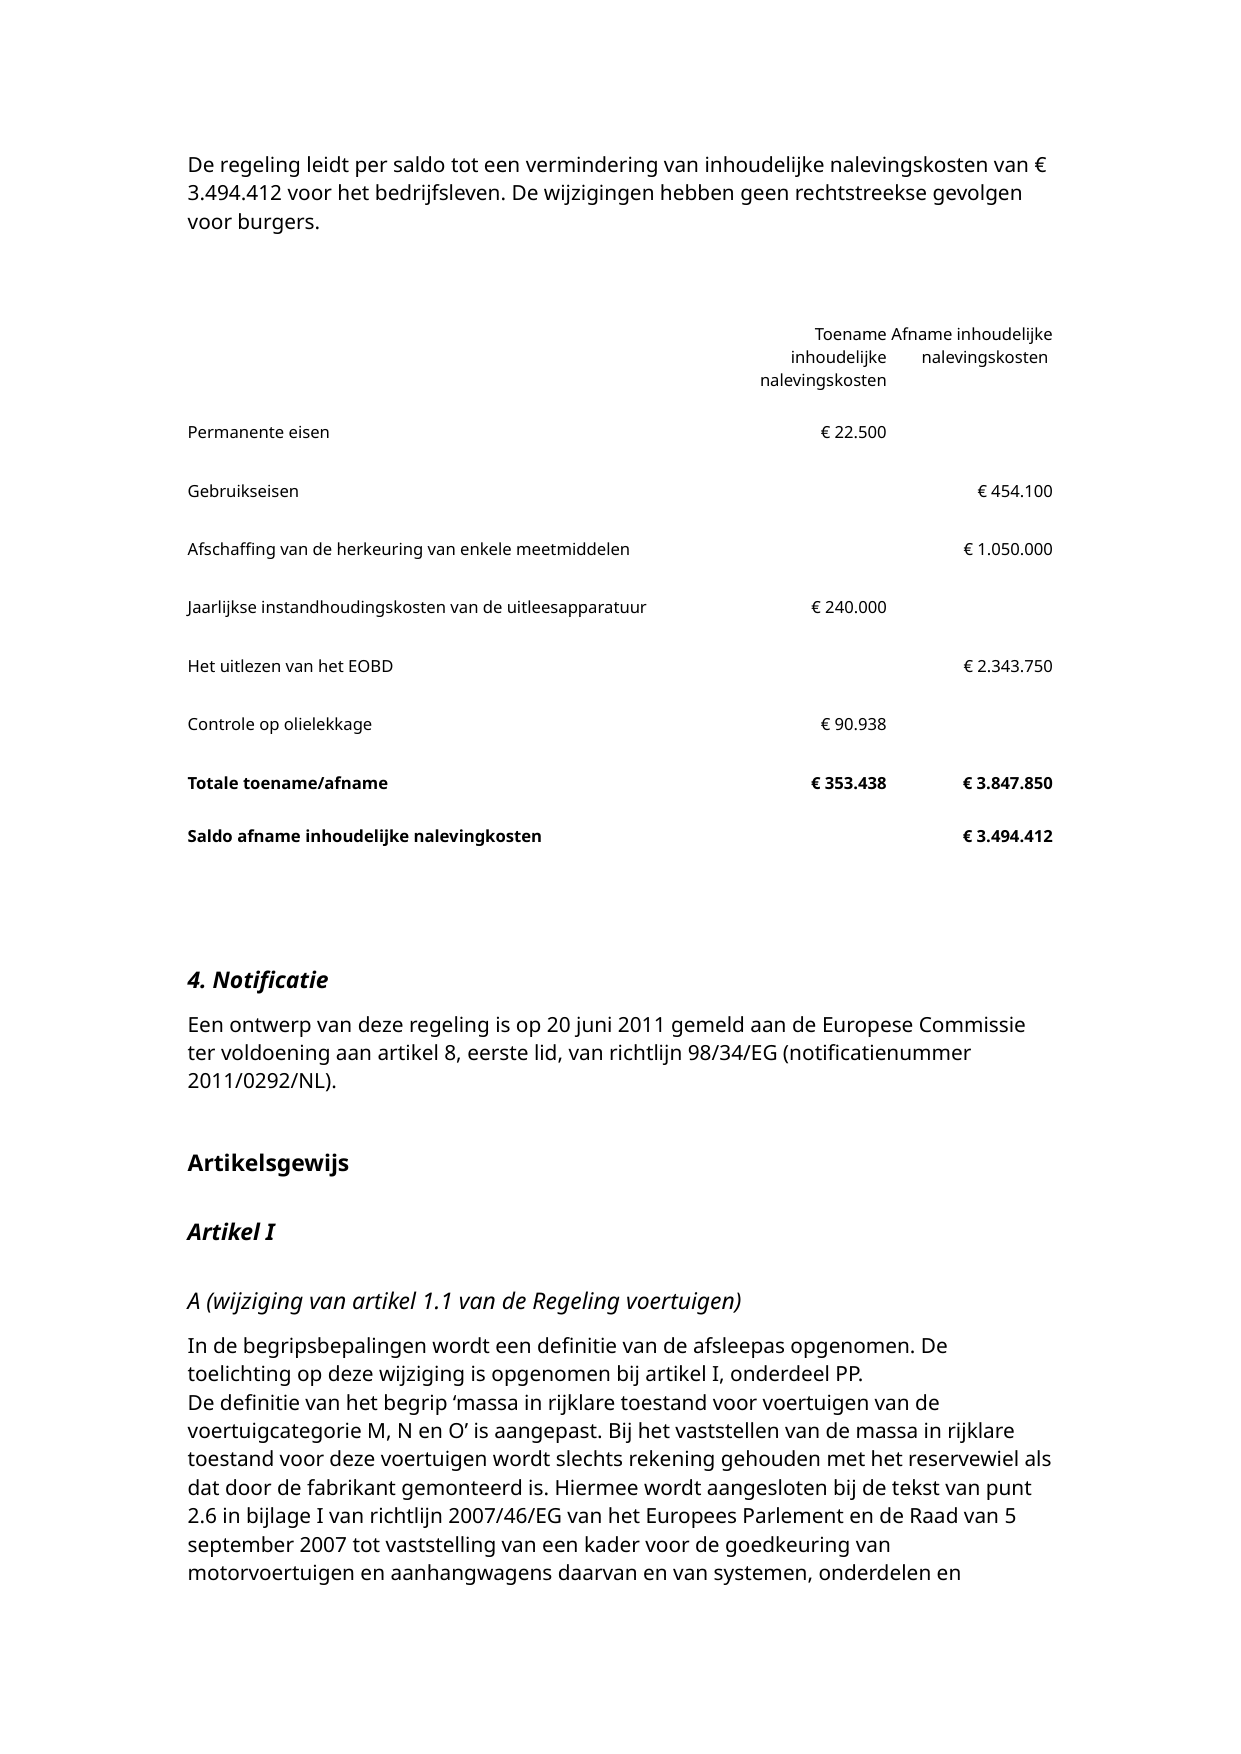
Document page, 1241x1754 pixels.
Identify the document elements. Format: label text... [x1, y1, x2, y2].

table_cell € 240.000 [721, 596, 887, 654]
table_header [188, 323, 721, 421]
table_header Afname inhoudelijke nalevingskosten [887, 323, 1053, 421]
table_cell [887, 596, 1053, 654]
subtitle 4. Notificatie [187, 963, 1053, 995]
table_cell € 1.050.000 [887, 538, 1053, 596]
table_header Toename inhoudelijke nalevingskosten [721, 323, 887, 421]
table_cell € 3.494.412 [887, 824, 1053, 883]
table_cell Afschaffing van de herkeuring van enkele meetmiddelen [188, 538, 721, 596]
table_cell Totale toename/afname [188, 771, 721, 824]
table_cell [721, 479, 887, 538]
table_cell [721, 655, 887, 713]
table_cell € 3.847.850 [887, 771, 1053, 824]
table_cell € 22.500 [721, 421, 887, 479]
table_cell € 2.343.750 [887, 655, 1053, 713]
subtitle Artikel I [187, 1216, 1053, 1247]
table_cell Jaarlijkse instandhoudingskosten van de uitleesapparatuur [188, 596, 721, 654]
table_cell € 353.438 [721, 771, 887, 824]
table_cell € 90.938 [721, 713, 887, 771]
text In de begripsbepalingen wordt een definitie van de afsleepas opgenomen. De toelichting op deze wijziging is opgenomen bij artikel I, onderdeel PP. [187, 1331, 1053, 1388]
table_cell [887, 713, 1053, 771]
table_cell € 454.100 [887, 479, 1053, 538]
table_cell Het uitlezen van het EOBD [188, 655, 721, 713]
subtitle A (wijziging van artikel 1.1 van de Regeling voertuigen) [187, 1284, 1053, 1316]
table_cell [721, 538, 887, 596]
text De regeling leidt per saldo tot een vermindering van inhoudelijke nalevingskosten van € 3.494.412 voor het bedrijfsleven. De wijzigingen hebben geen rechtstreekse gevolgen voor burgers. [187, 150, 1053, 235]
subtitle Artikelsgewijs [187, 1147, 1053, 1178]
table_cell [887, 421, 1053, 479]
table_cell Saldo afname inhoudelijke nalevingkosten [188, 824, 721, 883]
text Een ontwerp van deze regeling is op 20 juni 2011 gemeld aan de Europese Commissie ter voldoening aan artikel 8, eerste lid, van richtlijn 98/34/EG (notificatienummer 2011/0292/NL). [187, 1010, 1053, 1095]
text De definitie van het begrip ‘massa in rijklare toestand voor voertuigen van de voertuigcategorie M, N en O’ is aangepast. Bij het vaststellen van de massa in rijklare toestand voor deze voertuigen wordt slechts rekening gehouden met het reservewiel als dat door de fabrikant gemonteerd is. Hiermee wordt aangesloten bij de tekst van punt 2.6 in bijlage I van richtlijn 2007/46/EG van het Europees Parlement en de Raad van 5 september 2007 tot vaststelling van een kader voor de goedkeuring van motorvoertuigen en aanhangwagens daarvan en van systemen, onderdelen en [187, 1388, 1053, 1587]
table_cell [721, 824, 887, 883]
table_cell Controle op olielekkage [188, 713, 721, 771]
table_cell Gebruikseisen [188, 479, 721, 538]
table_cell Permanente eisen [188, 421, 721, 479]
